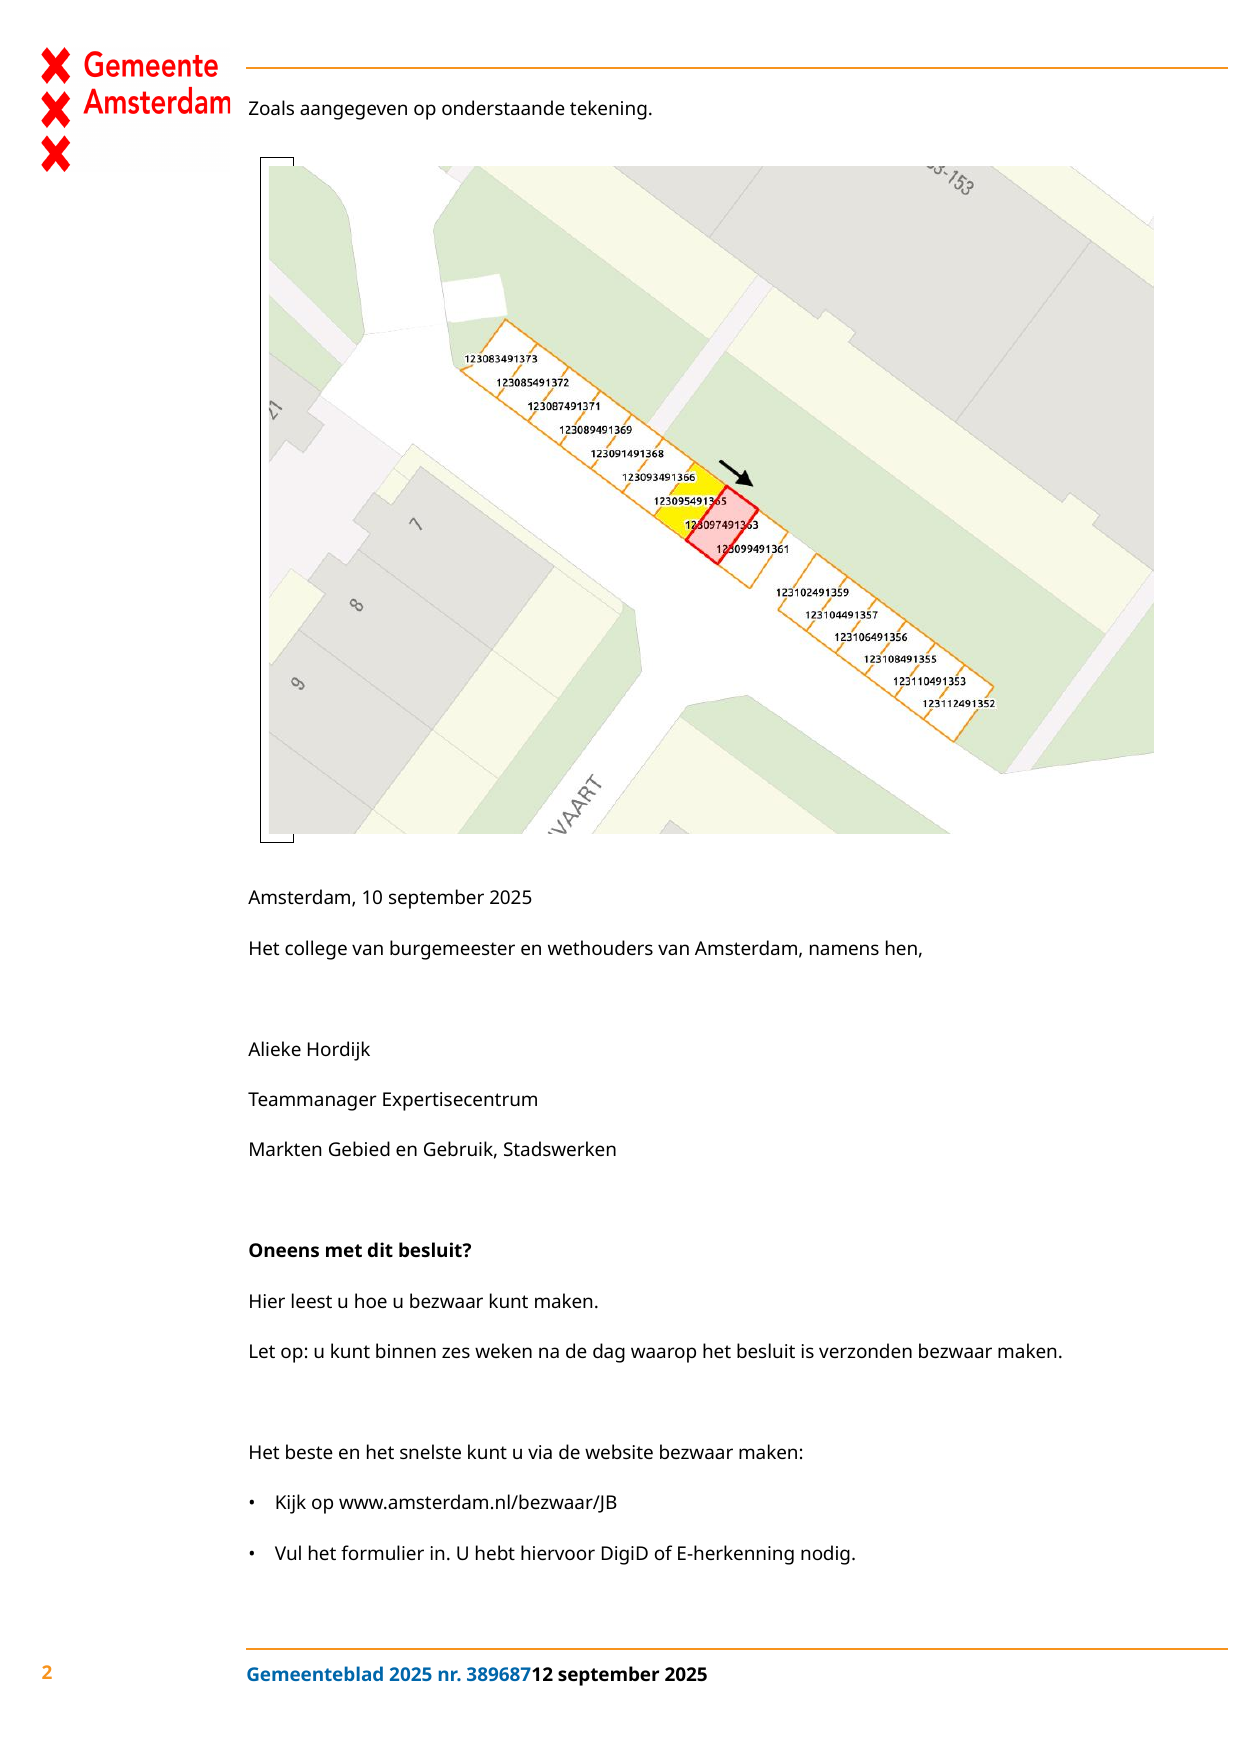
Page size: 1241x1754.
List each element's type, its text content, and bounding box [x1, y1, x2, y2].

text Zoals aangegeven op onderstaande tekening. [248, 95, 1152, 121]
text Amsterdam, 10 september 2025 [248, 884, 1152, 910]
text Het college van burgemeester en wethouders van Amsterdam, namens hen, [248, 935, 1152, 961]
text Alieke Hordijk [248, 1036, 1152, 1061]
text • Vul het formulier in. U hebt hiervoor DigiD of E-herkenning nodig. [248, 1540, 1152, 1566]
text Teammanager Expertisecentrum [248, 1086, 1152, 1112]
text Oneens met dit besluit? [248, 1237, 1152, 1263]
picture [41, 47, 231, 172]
text Het beste en het snelste kunt u via de website bezwaar maken: [248, 1439, 1152, 1465]
text • Kijk op www.amsterdam.nl/bezwaar/JB [248, 1489, 1152, 1515]
text Markten Gebied en Gebruik, Stadswerken [248, 1137, 1152, 1162]
text Let op: u kunt binnen zes weken na de dag waarop het besluit is verzonden bezwaar maken. [248, 1338, 1152, 1364]
picture [268, 166, 1154, 834]
text Hier leest u hoe u bezwaar kunt maken. [248, 1288, 1152, 1313]
